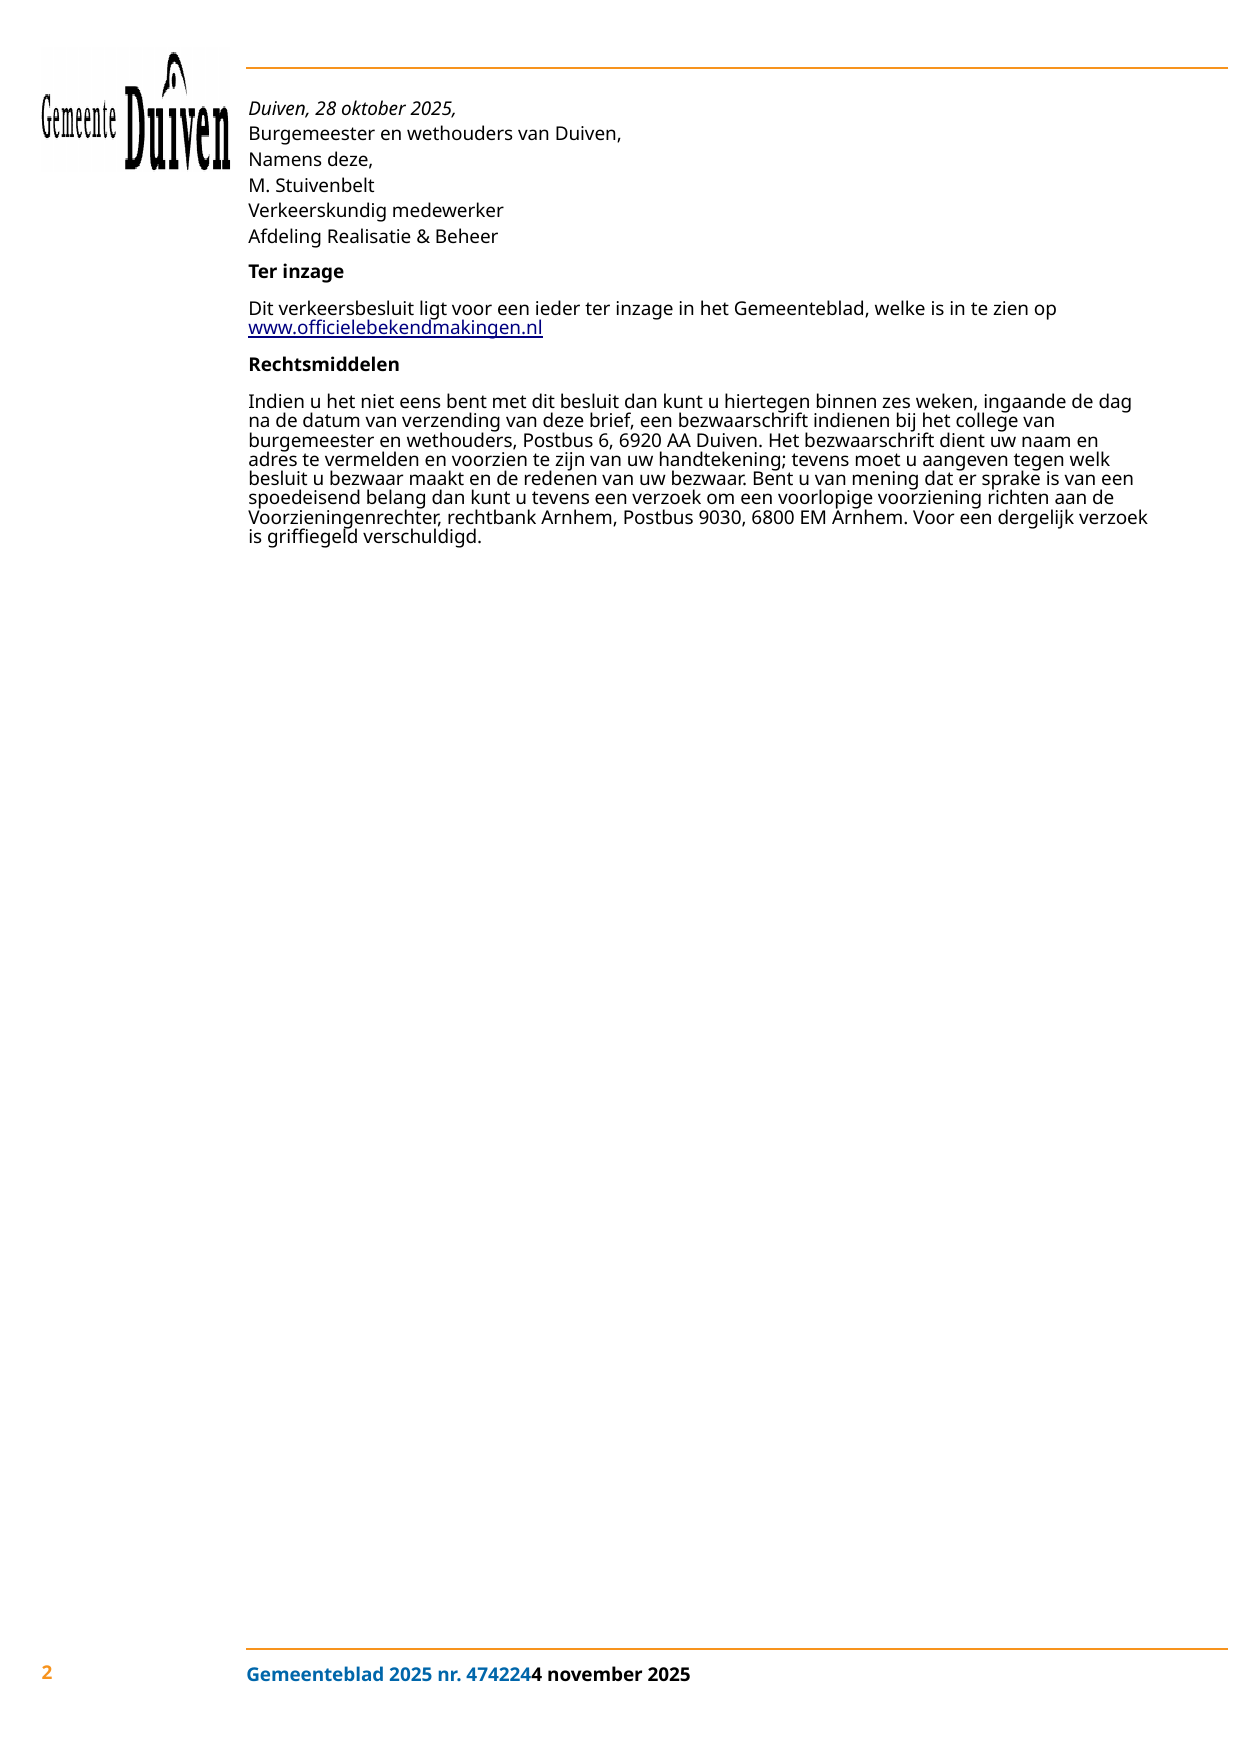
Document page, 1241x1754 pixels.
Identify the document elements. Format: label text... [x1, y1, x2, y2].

text Verkeerskundig medewerker [248, 198, 1152, 223]
text Rechtsmiddelen [248, 356, 1152, 375]
text Indien u het niet eens bent met dit besluit dan kunt u hiertegen binnen zes weken, ingaande de dag na de datum van verzending van deze brief, een bezwaarschrift indienen bij het college van burgemeester en wethouders, Postbus 6, 6920 AA Duiven. Het bezwaarschrift dient uw naam en adres te vermelden en voorzien te zijn van uw handtekening; tevens moet u aangeven tegen welk besluit u bezwaar maakt en de redenen van uw bezwaar. Bent u van mening dat er sprake is van een spoedeisend belang dan kunt u tevens een verzoek om een voorlopige voorziening richten aan de Voorzieningenrechter, rechtbank Arnhem, Postbus 9030, 6800 EM Arnhem. Voor een dergelijk verzoek is griffiegeld verschuldigd. [248, 393, 1152, 547]
text Dit verkeersbesluit ligt voor een ieder ter inzage in het Gemeenteblad, welke is in te zien op www.officielebekendmakingen.nl [248, 300, 1152, 338]
text Ter inzage [248, 263, 1152, 282]
text Burgemeester en wethouders van Duiven, [248, 121, 1152, 146]
text Namens deze, [248, 146, 1152, 172]
text Afdeling Realisatie & Beheer [248, 223, 1152, 249]
text Duiven, 28 oktober 2025, [248, 95, 1152, 121]
text M. Stuivenbelt [248, 172, 1152, 198]
picture [41, 47, 231, 172]
